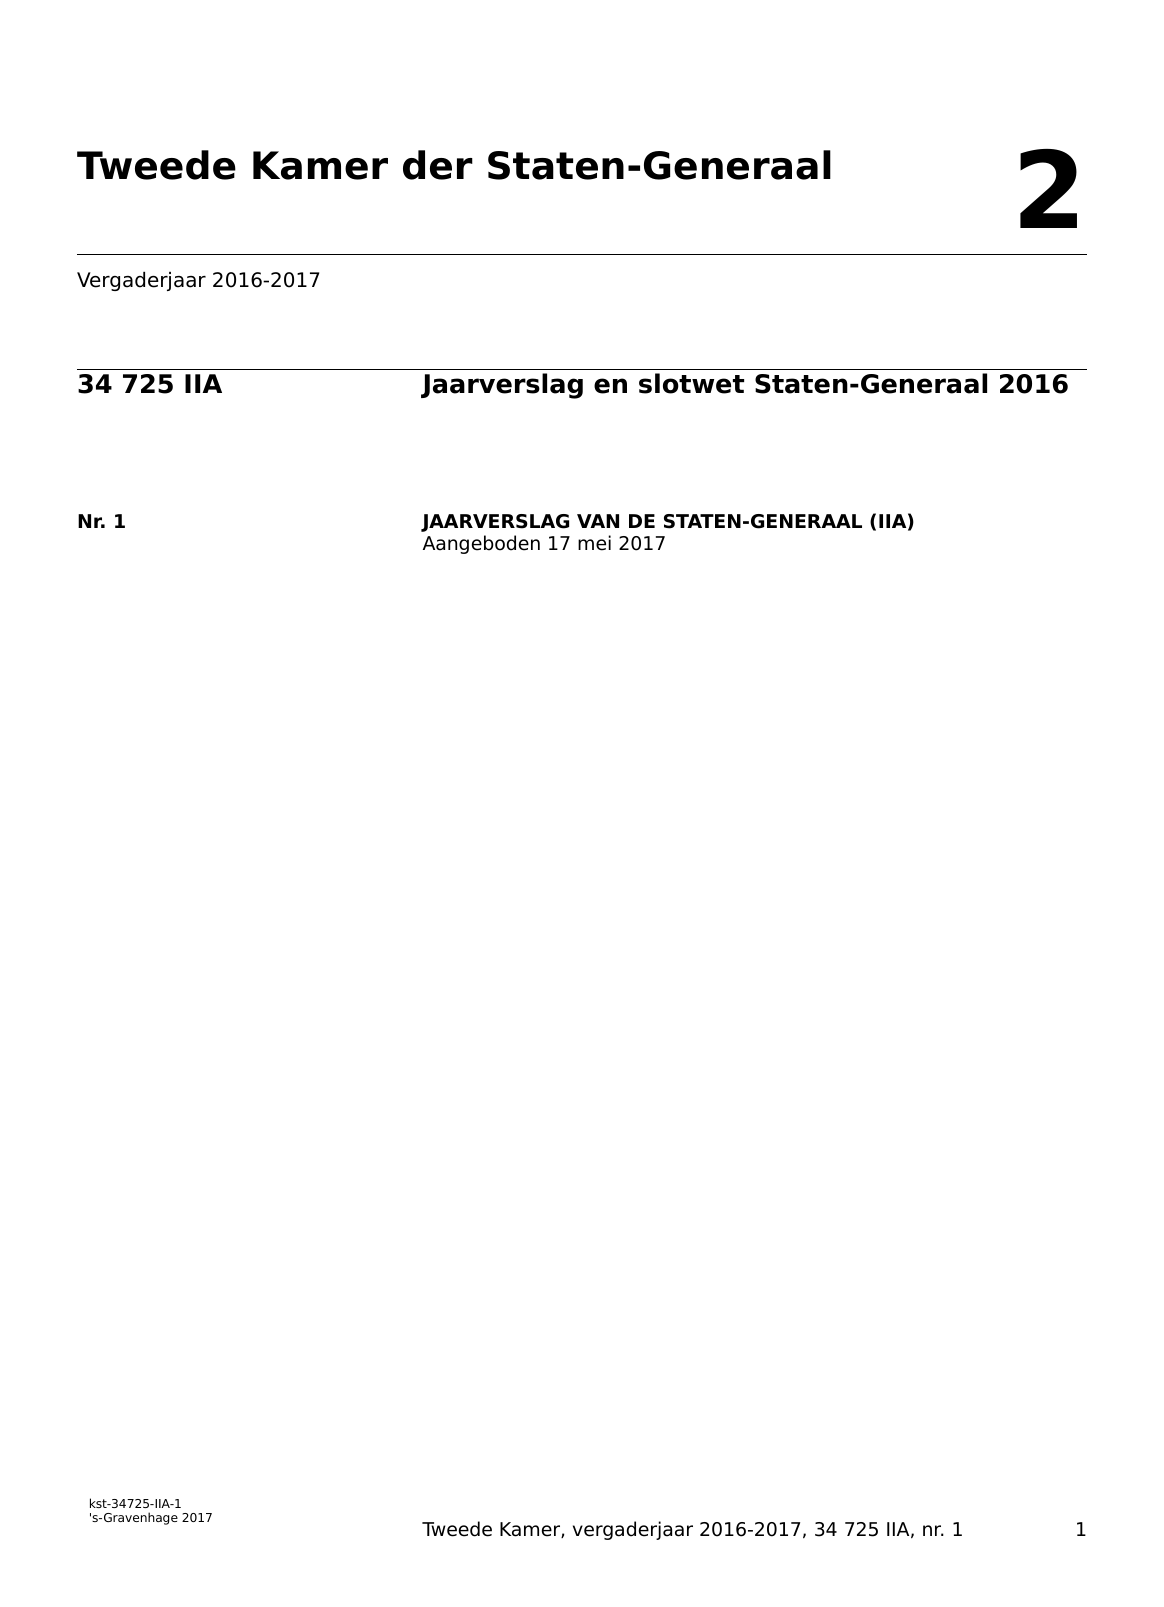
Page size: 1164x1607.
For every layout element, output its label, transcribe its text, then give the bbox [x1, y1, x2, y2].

table_header 2 [886, 130, 1087, 254]
text kst-34725-IIA-1 [88, 1497, 323, 1511]
table_cell Vergaderjaar 2016-2017 [77, 255, 1087, 369]
text Aangeboden 17 mei 2017 [422, 532, 1087, 554]
text 's-Gravenhage 2017 [88, 1511, 323, 1525]
table_header Tweede Kamer der Staten-Generaal [77, 130, 886, 254]
subtitle 34 725 IIA Jaarverslag en slotwet Staten-Generaal 2016 [77, 370, 1087, 399]
subtitle Nr. 1 JAARVERSLAG VAN DE STATEN-GENERAAL (IIA) [77, 511, 1087, 532]
